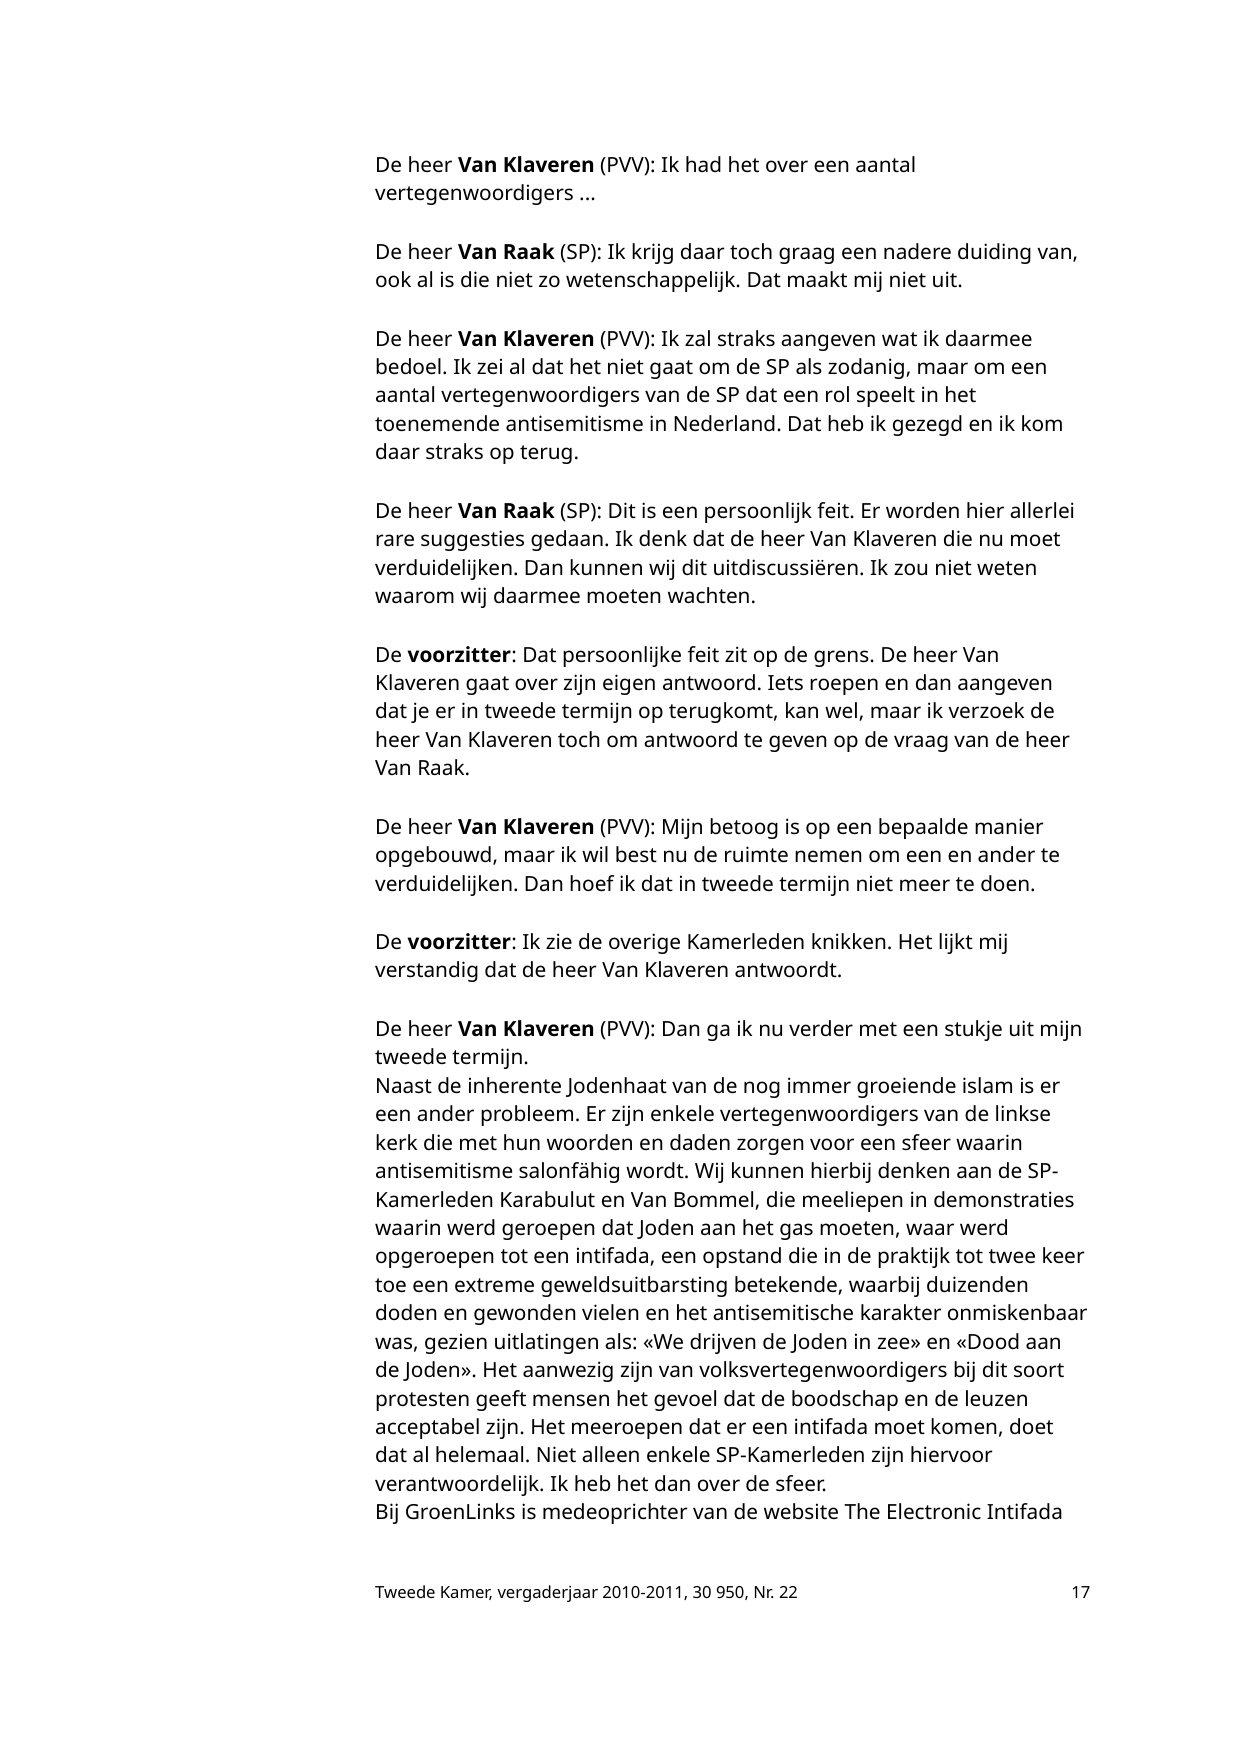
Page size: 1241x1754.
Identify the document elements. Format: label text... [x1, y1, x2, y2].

text Bij GroenLinks is medeoprichter van de website The Electronic Intifada [375, 1497, 1090, 1526]
text De heer Van Raak (SP): Ik krijg daar toch graag een nadere duiding van, ook al is die niet zo wetenschappelijk. Dat maakt mij niet uit. [375, 237, 1090, 294]
text De voorzitter: Ik zie de overige Kamerleden knikken. Het lijkt mij verstandig dat de heer Van Klaveren antwoordt. [375, 927, 1090, 984]
text De voorzitter: Dat persoonlijke feit zit op de grens. De heer Van Klaveren gaat over zijn eigen antwoord. Iets roepen en dan aangeven dat je er in tweede termijn op terugkomt, kan wel, maar ik verzoek de heer Van Klaveren toch om antwoord te geven op de vraag van de heer Van Raak. [375, 640, 1090, 782]
text De heer Van Klaveren (PVV): Mijn betoog is op een bepaalde manier opgebouwd, maar ik wil best nu de ruimte nemen om een en ander te verduidelijken. Dan hoef ik dat in tweede termijn niet meer te doen. [375, 812, 1090, 897]
text De heer Van Klaveren (PVV): Ik had het over een aantal vertegenwoordigers ... [375, 150, 1090, 207]
text De heer Van Raak (SP): Dit is een persoonlijk feit. Er worden hier allerlei rare suggesties gedaan. Ik denk dat de heer Van Klaveren die nu moet verduidelijken. Dan kunnen wij dit uitdiscussiëren. Ik zou niet weten waarom wij daarmee moeten wachten. [375, 496, 1090, 610]
text De heer Van Klaveren (PVV): Ik zal straks aangeven wat ik daarmee bedoel. Ik zei al dat het niet gaat om de SP als zodanig, maar om een aantal vertegenwoordigers van de SP dat een rol speelt in het toenemende antisemitisme in Nederland. Dat heb ik gezegd en ik kom daar straks op terug. [375, 324, 1090, 466]
text De heer Van Klaveren (PVV): Dan ga ik nu verder met een stukje uit mijn tweede termijn. [375, 1014, 1090, 1071]
text Naast de inherente Jodenhaat van de nog immer groeiende islam is er een ander probleem. Er zijn enkele vertegenwoordigers van de linkse kerk die met hun woorden en daden zorgen voor een sfeer waarin antisemitisme salonfähig wordt. Wij kunnen hierbij denken aan de SP-Kamerleden Karabulut en Van Bommel, die meeliepen in demonstraties waarin werd geroepen dat Joden aan het gas moeten, waar werd opgeroepen tot een intifada, een opstand die in de praktijk tot twee keer toe een extreme geweldsuitbarsting betekende, waarbij duizenden doden en gewonden vielen en het antisemitische karakter onmiskenbaar was, gezien uitlatingen als: «We drijven de Joden in zee» en «Dood aan de Joden». Het aanwezig zijn van volksvertegenwoordigers bij dit soort protesten geeft mensen het gevoel dat de boodschap en de leuzen acceptabel zijn. Het meeroepen dat er een intifada moet komen, doet dat al helemaal. Niet alleen enkele SP-Kamerleden zijn hiervoor verantwoordelijk. Ik heb het dan over de sfeer. [375, 1071, 1090, 1497]
